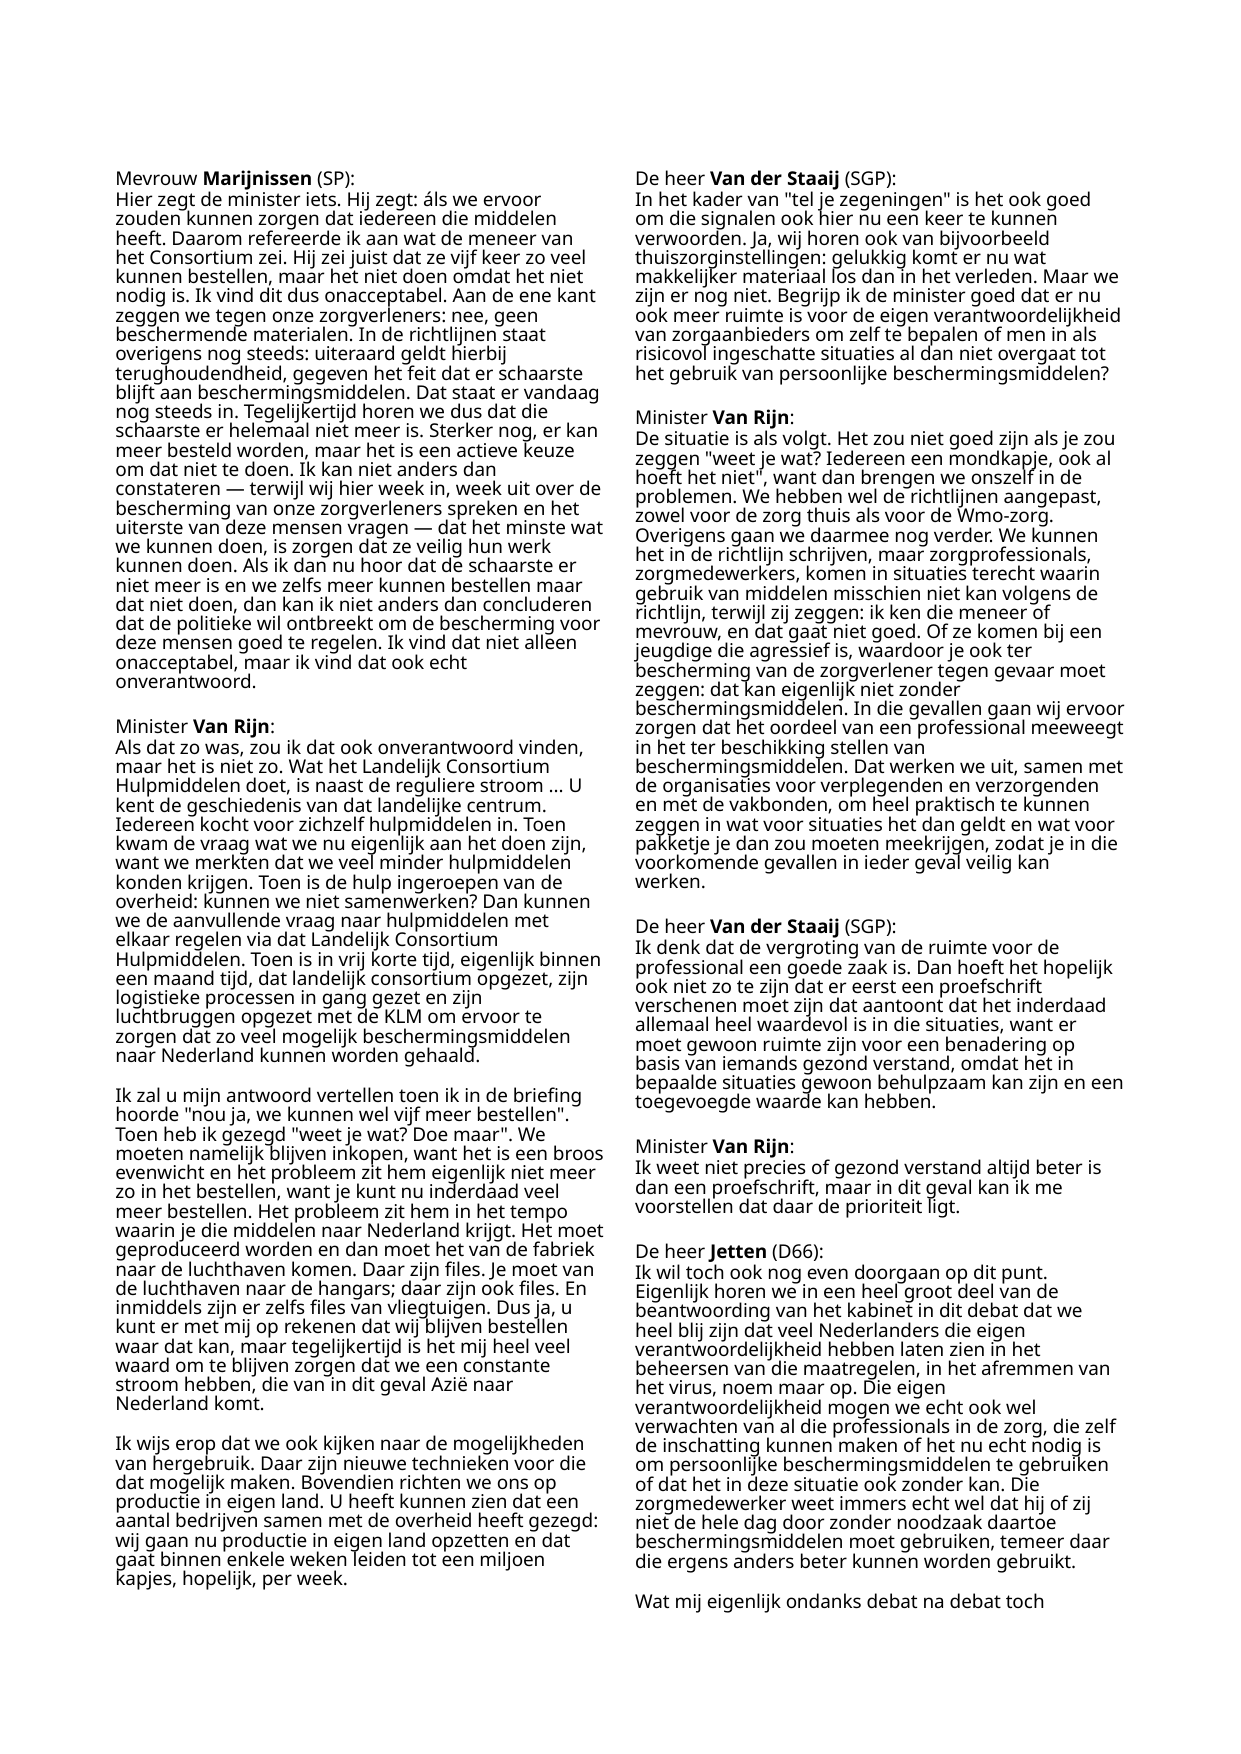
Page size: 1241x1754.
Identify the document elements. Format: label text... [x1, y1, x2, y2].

text Ik wil toch ook nog even doorgaan op dit punt. Eigenlijk horen we in een heel groot deel van de beantwoording van het kabinet in dit debat dat we heel blij zijn dat veel Nederlanders die eigen verantwoordelijkheid hebben laten zien in het beheersen van die maatregelen, in het afremmen van het virus, noem maar op. Die eigen verantwoordelijkheid mogen we echt ook wel verwachten van al die professionals in de zorg, die zelf de inschatting kunnen maken of het nu echt nodig is om persoonlijke beschermingsmiddelen te gebruiken of dat het in deze situatie ook zonder kan. Die zorgmedewerker weet immers echt wel dat hij of zij niet de hele dag door zonder noodzaak daartoe beschermingsmiddelen moet gebruiken, temeer daar die ergens anders beter kunnen worden gebruikt. [635, 1264, 1125, 1572]
text De heer Van der Staaij (SGP): [635, 165, 1125, 191]
text Ik zal u mijn antwoord vertellen toen ik in de briefing hoorde "nou ja, we kunnen wel vijf meer bestellen". Toen heb ik gezegd "weet je wat? Doe maar". We moeten namelijk blijven inkopen, want het is een broos evenwicht en het probleem zit hem eigenlijk niet meer zo in het bestellen, want je kunt nu inderdaad veel meer bestellen. Het probleem zit hem in het tempo waarin je die middelen naar Nederland krijgt. Het moet geproduceerd worden en dan moet het van de fabriek naar de luchthaven komen. Daar zijn files. Je moet van de luchthaven naar de hangars; daar zijn ook files. En inmiddels zijn er zelfs files van vliegtuigen. Dus ja, u kunt er met mij op rekenen dat wij blijven bestellen waar dat kan, maar tegelijkertijd is het mij heel veel waard om te blijven zorgen dat we een constante stroom hebben, die van in dit geval Azië naar Nederland komt. [115, 1087, 605, 1415]
text Ik denk dat de vergroting van de ruimte voor de professional een goede zaak is. Dan hoeft het hopelijk ook niet zo te zijn dat er eerst een proefschrift verschenen moet zijn dat aantoont dat het inderdaad allemaal heel waardevol is in die situaties, want er moet gewoon ruimte zijn voor een benadering op basis van iemands gezond verstand, omdat het in bepaalde situaties gewoon behulpzaam kan zijn en een toegevoegde waarde kan hebben. [635, 939, 1125, 1113]
text Ik weet niet precies of gezond verstand altijd beter is dan een proefschrift, maar in dit geval kan ik me voorstellen dat daar de prioriteit ligt. [635, 1159, 1125, 1217]
text Minister Van Rijn: [635, 1134, 1125, 1159]
text De heer Jetten (D66): [635, 1238, 1125, 1264]
text Ik wijs erop dat we ook kijken naar de mogelijkheden van hergebruik. Daar zijn nieuwe technieken voor die dat mogelijk maken. Bovendien richten we ons op productie in eigen land. U heeft kunnen zien dat een aantal bedrijven samen met de overheid heeft gezegd: wij gaan nu productie in eigen land opzetten en dat gaat binnen enkele weken leiden tot een miljoen kapjes, hopelijk, per week. [115, 1435, 605, 1589]
text Wat mij eigenlijk ondanks debat na debat toch [635, 1593, 1125, 1612]
text De situatie is als volgt. Het zou niet goed zijn als je zou zeggen "weet je wat? Iedereen een mondkapje, ook al hoeft het niet", want dan brengen we onszelf in de problemen. We hebben wel de richtlijnen aangepast, zowel voor de zorg thuis als voor de Wmo-zorg. Overigens gaan we daarmee nog verder. We kunnen het in de richtlijn schrijven, maar zorgprofessionals, zorgmedewerkers, komen in situaties terecht waarin gebruik van middelen misschien niet kan volgens de richtlijn, terwijl zij zeggen: ik ken die meneer of mevrouw, en dat gaat niet goed. Of ze komen bij een jeugdige die agressief is, waardoor je ook ter bescherming van de zorgverlener tegen gevaar moet zeggen: dat kan eigenlijk niet zonder beschermingsmiddelen. In die gevallen gaan wij ervoor zorgen dat het oordeel van een professional meeweegt in het ter beschikking stellen van beschermingsmiddelen. Dat werken we uit, samen met de organisaties voor verplegenden en verzorgenden en met de vakbonden, om heel praktisch te kunnen zeggen in wat voor situaties het dan geldt en wat voor pakketje je dan zou moeten meekrijgen, zodat je in die voorkomende gevallen in ieder geval veilig kan werken. [635, 430, 1125, 893]
text In het kader van "tel je zegeningen" is het ook goed om die signalen ook hier nu een keer te kunnen verwoorden. Ja, wij horen ook van bijvoorbeeld thuiszorginstellingen: gelukkig komt er nu wat makkelijker materiaal los dan in het verleden. Maar we zijn er nog niet. Begrijp ik de minister goed dat er nu ook meer ruimte is voor de eigen verantwoordelijkheid van zorgaanbieders om zelf te bepalen of men in als risicovol ingeschatte situaties al dan niet overgaat tot het gebruik van persoonlijke beschermingsmiddelen? [635, 191, 1125, 384]
text Minister Van Rijn: [115, 713, 605, 739]
text Als dat zo was, zou ik dat ook onverantwoord vinden, maar het is niet zo. Wat het Landelijk Consortium Hulpmiddelen doet, is naast de reguliere stroom ... U kent de geschiedenis van dat landelijke centrum. Iedereen kocht voor zichzelf hulpmiddelen in. Toen kwam de vraag wat we nu eigenlijk aan het doen zijn, want we merkten dat we veel minder hulpmiddelen konden krijgen. Toen is de hulp ingeroepen van de overheid: kunnen we niet samenwerken? Dan kunnen we de aanvullende vraag naar hulpmiddelen met elkaar regelen via dat Landelijk Consortium Hulpmiddelen. Toen is in vrij korte tijd, eigenlijk binnen een maand tijd, dat landelijk consortium opgezet, zijn logistieke processen in gang gezet en zijn luchtbruggen opgezet met de KLM om ervoor te zorgen dat zo veel mogelijk beschermingsmiddelen naar Nederland kunnen worden gehaald. [115, 739, 605, 1066]
text Minister Van Rijn: [635, 404, 1125, 430]
text Hier zegt de minister iets. Hij zegt: áls we ervoor zouden kunnen zorgen dat iedereen die middelen heeft. Daarom refereerde ik aan wat de meneer van het Consortium zei. Hij zei juist dat ze vijf keer zo veel kunnen bestellen, maar het niet doen omdat het niet nodig is. Ik vind dit dus onacceptabel. Aan de ene kant zeggen we tegen onze zorgverleners: nee, geen beschermende materialen. In de richtlijnen staat overigens nog steeds: uiteraard geldt hierbij terughoudendheid, gegeven het feit dat er schaarste blijft aan beschermingsmiddelen. Dat staat er vandaag nog steeds in. Tegelijkertijd horen we dus dat die schaarste er helemaal niet meer is. Sterker nog, er kan meer besteld worden, maar het is een actieve keuze om dat niet te doen. Ik kan niet anders dan constateren — terwijl wij hier week in, week uit over de bescherming van onze zorgverleners spreken en het uiterste van deze mensen vragen — dat het minste wat we kunnen doen, is zorgen dat ze veilig hun werk kunnen doen. Als ik dan nu hoor dat de schaarste er niet meer is en we zelfs meer kunnen bestellen maar dat niet doen, dan kan ik niet anders dan concluderen dat de politieke wil ontbreekt om de bescherming voor deze mensen goed te regelen. Ik vind dat niet alleen onacceptabel, maar ik vind dat ook echt onverantwoord. [115, 191, 605, 692]
text Mevrouw Marijnissen (SP): [115, 165, 605, 191]
text De heer Van der Staaij (SGP): [635, 914, 1125, 939]
